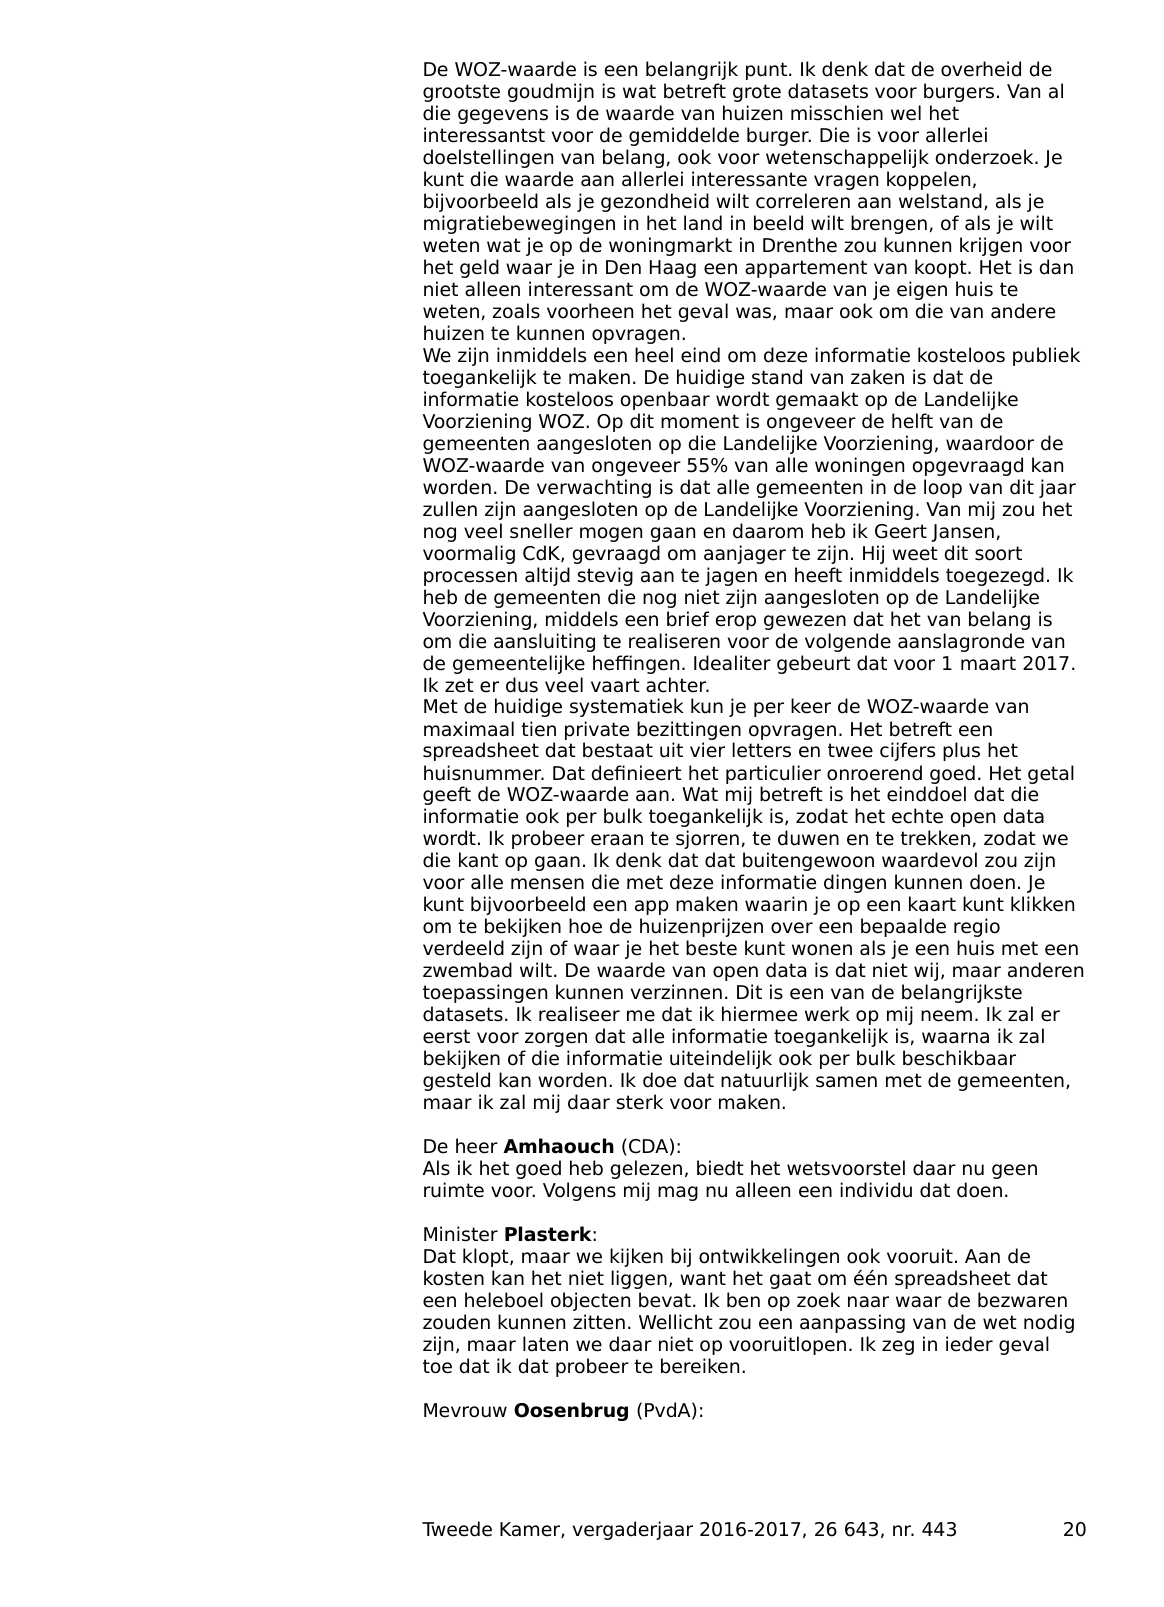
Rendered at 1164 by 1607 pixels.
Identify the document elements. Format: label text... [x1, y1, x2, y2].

text De heer Amhaouch (CDA): [422, 1136, 1087, 1158]
text Mevrouw Oosenbrug (PvdA): [422, 1400, 1087, 1422]
text We zijn inmiddels een heel eind om deze informatie kosteloos publiek toegankelijk te maken. De huidige stand van zaken is dat de informatie kosteloos openbaar wordt gemaakt op de Landelijke Voorziening WOZ. Op dit moment is ongeveer de helft van de gemeenten aangesloten op die Landelijke Voorziening, waardoor de WOZ-waarde van ongeveer 55% van alle woningen opgevraagd kan worden. De verwachting is dat alle gemeenten in de loop van dit jaar zullen zijn aangesloten op de Landelijke Voorziening. Van mij zou het nog veel sneller mogen gaan en daarom heb ik Geert Jansen, voormalig CdK, gevraagd om aanjager te zijn. Hij weet dit soort processen altijd stevig aan te jagen en heeft inmiddels toegezegd. Ik heb de gemeenten die nog niet zijn aangesloten op de Landelijke Voorziening, middels een brief erop gewezen dat het van belang is om die aansluiting te realiseren voor de volgende aanslagronde van de gemeentelijke heffingen. Idealiter gebeurt dat voor 1 maart 2017. Ik zet er dus veel vaart achter. [422, 345, 1087, 696]
text De WOZ-waarde is een belangrijk punt. Ik denk dat de overheid de grootste goudmijn is wat betreft grote datasets voor burgers. Van al die gegevens is de waarde van huizen misschien wel het interessantst voor de gemiddelde burger. Die is voor allerlei doelstellingen van belang, ook voor wetenschappelijk onderzoek. Je kunt die waarde aan allerlei interessante vragen koppelen, bijvoorbeeld als je gezondheid wilt correleren aan welstand, als je migratiebewegingen in het land in beeld wilt brengen, of als je wilt weten wat je op de woningmarkt in Drenthe zou kunnen krijgen voor het geld waar je in Den Haag een appartement van koopt. Het is dan niet alleen interessant om de WOZ-waarde van je eigen huis te weten, zoals voorheen het geval was, maar ook om die van andere huizen te kunnen opvragen. [422, 59, 1087, 345]
text Minister Plasterk: [422, 1224, 1087, 1246]
text Als ik het goed heb gelezen, biedt het wetsvoorstel daar nu geen ruimte voor. Volgens mij mag nu alleen een individu dat doen. [422, 1158, 1087, 1202]
text Dat klopt, maar we kijken bij ontwikkelingen ook vooruit. Aan de kosten kan het niet liggen, want het gaat om één spreadsheet dat een heleboel objecten bevat. Ik ben op zoek naar waar de bezwaren zouden kunnen zitten. Wellicht zou een aanpassing van de wet nodig zijn, maar laten we daar niet op vooruitlopen. Ik zeg in ieder geval toe dat ik dat probeer te bereiken. [422, 1246, 1087, 1378]
text Met de huidige systematiek kun je per keer de WOZ-waarde van maximaal tien private bezittingen opvragen. Het betreft een spreadsheet dat bestaat uit vier letters en twee cijfers plus het huisnummer. Dat definieert het particulier onroerend goed. Het getal geeft de WOZ-waarde aan. Wat mij betreft is het einddoel dat die informatie ook per bulk toegankelijk is, zodat het echte open data wordt. Ik probeer eraan te sjorren, te duwen en te trekken, zodat we die kant op gaan. Ik denk dat dat buitengewoon waardevol zou zijn voor alle mensen die met deze informatie dingen kunnen doen. Je kunt bijvoorbeeld een app maken waarin je op een kaart kunt klikken om te bekijken hoe de huizenprijzen over een bepaalde regio verdeeld zijn of waar je het beste kunt wonen als je een huis met een zwembad wilt. De waarde van open data is dat niet wij, maar anderen toepassingen kunnen verzinnen. Dit is een van de belangrijkste datasets. Ik realiseer me dat ik hiermee werk op mij neem. Ik zal er eerst voor zorgen dat alle informatie toegankelijk is, waarna ik zal bekijken of die informatie uiteindelijk ook per bulk beschikbaar gesteld kan worden. Ik doe dat natuurlijk samen met de gemeenten, maar ik zal mij daar sterk voor maken. [422, 696, 1087, 1114]
